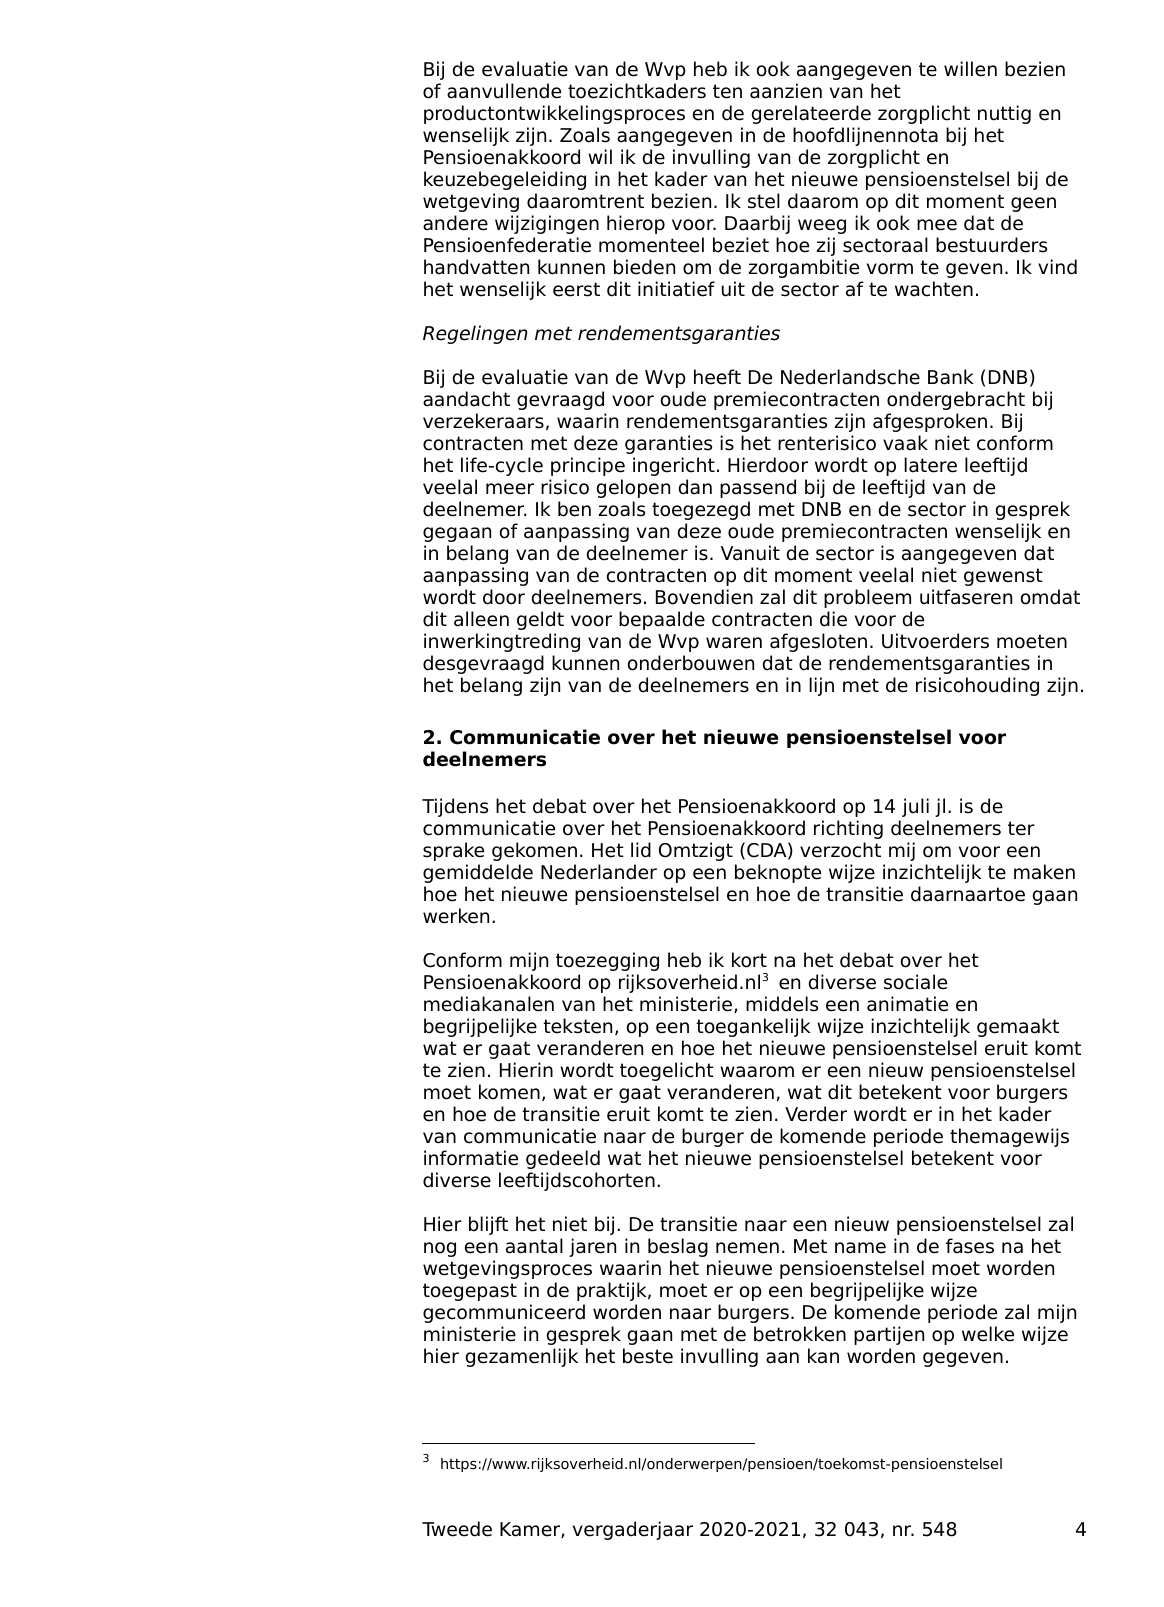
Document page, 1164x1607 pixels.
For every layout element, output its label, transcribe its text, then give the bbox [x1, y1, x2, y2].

text Conform mijn toezegging heb ik kort na het debat over het Pensioenakkoord op rijksoverheid.nl en diverse sociale mediakanalen van het ministerie, middels een animatie en begrijpelijke teksten, op een toegankelijk wijze inzichtelijk gemaakt wat er gaat veranderen en hoe het nieuwe pensioenstelsel eruit komt te zien. Hierin wordt toegelicht waarom er een nieuw pensioenstelsel moet komen, wat er gaat veranderen, wat dit betekent voor burgers en hoe de transitie eruit komt te zien. Verder wordt er in het kader van communicatie naar de burger de komende periode themagewijs informatie gedeeld wat het nieuwe pensioenstelsel betekent voor diverse leeftijdscohorten. [422, 950, 1087, 1192]
text https://www.rijksoverheid.nl/onderwerpen/pensioen/toekomst-pensioenstelsel [422, 1452, 1087, 1474]
text Tijdens het debat over het Pensioenakkoord op 14 juli jl. is de communicatie over het Pensioenakkoord richting deelnemers ter sprake gekomen. Het lid Omtzigt (CDA) verzocht mij om voor een gemiddelde Nederlander op een beknopte wijze inzichtelijk te maken hoe het nieuwe pensioenstelsel en hoe de transitie daarnaartoe gaan werken. [422, 796, 1087, 928]
text Bij de evaluatie van de Wvp heb ik ook aangegeven te willen bezien of aanvullende toezichtkaders ten aanzien van het productontwikkelingsproces en de gerelateerde zorgplicht nuttig en wenselijk zijn. Zoals aangegeven in de hoofdlijnennota bij het Pensioenakkoord wil ik de invulling van de zorgplicht en keuzebegeleiding in het kader van het nieuwe pensioenstelsel bij de wetgeving daaromtrent bezien. Ik stel daarom op dit moment geen andere wijzigingen hierop voor. Daarbij weeg ik ook mee dat de Pensioenfederatie momenteel beziet hoe zij sectoraal bestuurders handvatten kunnen bieden om de zorgambitie vorm te geven. Ik vind het wenselijk eerst dit initiatief uit de sector af te wachten. [422, 59, 1087, 301]
subtitle Regelingen met rendementsgaranties [422, 323, 1087, 345]
text Bij de evaluatie van de Wvp heeft De Nederlandsche Bank (DNB) aandacht gevraagd voor oude premiecontracten ondergebracht bij verzekeraars, waarin rendementsgaranties zijn afgesproken. Bij contracten met deze garanties is het renterisico vaak niet conform het life-cycle principe ingericht. Hierdoor wordt op latere leeftijd veelal meer risico gelopen dan passend bij de leeftijd van de deelnemer. Ik ben zoals toegezegd met DNB en de sector in gesprek gegaan of aanpassing van deze oude premiecontracten wenselijk en in belang van de deelnemer is. Vanuit de sector is aangegeven dat aanpassing van de contracten op dit moment veelal niet gewenst wordt door deelnemers. Bovendien zal dit probleem uitfaseren omdat dit alleen geldt voor bepaalde contracten die voor de inwerkingtreding van de Wvp waren afgesloten. Uitvoerders moeten desgevraagd kunnen onderbouwen dat de rendementsgaranties in het belang zijn van de deelnemers en in lijn met de risicohouding zijn. [422, 367, 1087, 697]
subtitle 2. Communicatie over het nieuwe pensioenstelsel voor deelnemers [422, 727, 1087, 771]
text Hier blijft het niet bij. De transitie naar een nieuw pensioenstelsel zal nog een aantal jaren in beslag nemen. Met name in de fases na het wetgevingsproces waarin het nieuwe pensioenstelsel moet worden toegepast in de praktijk, moet er op een begrijpelijke wijze gecommuniceerd worden naar burgers. De komende periode zal mijn ministerie in gesprek gaan met de betrokken partijen op welke wijze hier gezamenlijk het beste invulling aan kan worden gegeven. [422, 1214, 1087, 1368]
